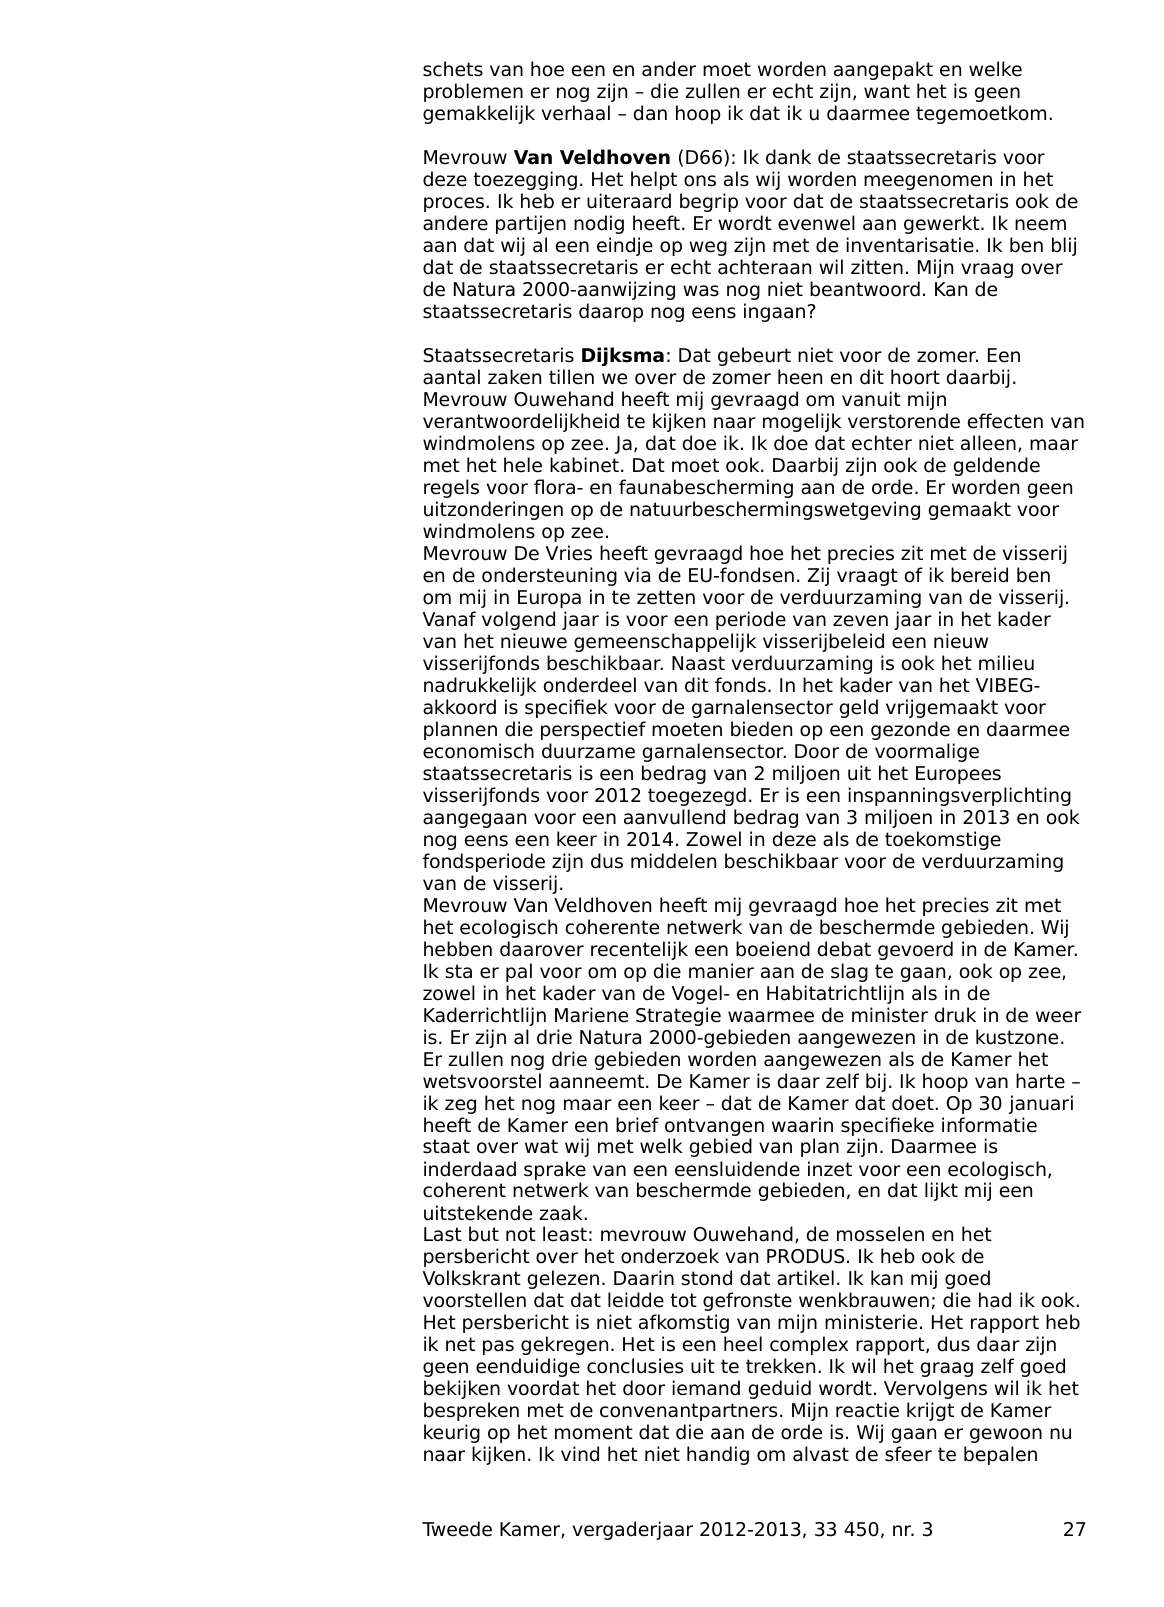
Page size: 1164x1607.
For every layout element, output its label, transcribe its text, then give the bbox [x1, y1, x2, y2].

text Mevrouw Van Veldhoven heeft mij gevraagd hoe het precies zit met het ecologisch coherente netwerk van de beschermde gebieden. Wij hebben daarover recentelijk een boeiend debat gevoerd in de Kamer. Ik sta er pal voor om op die manier aan de slag te gaan, ook op zee, zowel in het kader van de Vogel- en Habitatrichtlijn als in de Kaderrichtlijn Mariene Strategie waarmee de minister druk in de weer is. Er zijn al drie Natura 2000-gebieden aangewezen in de kustzone. Er zullen nog drie gebieden worden aangewezen als de Kamer het wetsvoorstel aanneemt. De Kamer is daar zelf bij. Ik hoop van harte – ik zeg het nog maar een keer – dat de Kamer dat doet. Op 30 januari heeft de Kamer een brief ontvangen waarin specifieke informatie staat over wat wij met welk gebied van plan zijn. Daarmee is inderdaad sprake van een eensluidende inzet voor een ecologisch, coherent netwerk van beschermde gebieden, en dat lijkt mij een uitstekende zaak. [422, 895, 1087, 1224]
text schets van hoe een en ander moet worden aangepakt en welke problemen er nog zijn – die zullen er echt zijn, want het is geen gemakkelijk verhaal – dan hoop ik dat ik u daarmee tegemoetkom. [422, 59, 1087, 125]
text Staatssecretaris Dijksma: Dat gebeurt niet voor de zomer. Een aantal zaken tillen we over de zomer heen en dit hoort daarbij. [422, 345, 1087, 389]
text Mevrouw De Vries heeft gevraagd hoe het precies zit met de visserij en de ondersteuning via de EU-fondsen. Zij vraagt of ik bereid ben om mij in Europa in te zetten voor de verduurzaming van de visserij. Vanaf volgend jaar is voor een periode van zeven jaar in het kader van het nieuwe gemeenschappelijk visserijbeleid een nieuw visserijfonds beschikbaar. Naast verduurzaming is ook het milieu nadrukkelijk onderdeel van dit fonds. In het kader van het VIBEG-akkoord is specifiek voor de garnalensector geld vrijgemaakt voor plannen die perspectief moeten bieden op een gezonde en daarmee economisch duurzame garnalensector. Door de voormalige staatssecretaris is een bedrag van 2 miljoen uit het Europees visserijfonds voor 2012 toegezegd. Er is een inspanningsverplichting aangegaan voor een aanvullend bedrag van 3 miljoen in 2013 en ook nog eens een keer in 2014. Zowel in deze als de toekomstige fondsperiode zijn dus middelen beschikbaar voor de verduurzaming van de visserij. [422, 543, 1087, 895]
text Last but not least: mevrouw Ouwehand, de mosselen en het persbericht over het onderzoek van PRODUS. Ik heb ook de Volkskrant gelezen. Daarin stond dat artikel. Ik kan mij goed voorstellen dat dat leidde tot gefronste wenkbrauwen; die had ik ook. Het persbericht is niet afkomstig van mijn ministerie. Het rapport heb ik net pas gekregen. Het is een heel complex rapport, dus daar zijn geen eenduidige conclusies uit te trekken. Ik wil het graag zelf goed bekijken voordat het door iemand geduid wordt. Vervolgens wil ik het bespreken met de convenantpartners. Mijn reactie krijgt de Kamer keurig op het moment dat die aan de orde is. Wij gaan er gewoon nu naar kijken. Ik vind het niet handig om alvast de sfeer te bepalen [422, 1224, 1087, 1466]
text Mevrouw Ouwehand heeft mij gevraagd om vanuit mijn verantwoordelijkheid te kijken naar mogelijk verstorende effecten van windmolens op zee. Ja, dat doe ik. Ik doe dat echter niet alleen, maar met het hele kabinet. Dat moet ook. Daarbij zijn ook de geldende regels voor flora- en faunabescherming aan de orde. Er worden geen uitzonderingen op de natuurbeschermingswetgeving gemaakt voor windmolens op zee. [422, 389, 1087, 543]
text Mevrouw Van Veldhoven (D66): Ik dank de staatssecretaris voor deze toezegging. Het helpt ons als wij worden meegenomen in het proces. Ik heb er uiteraard begrip voor dat de staatssecretaris ook de andere partijen nodig heeft. Er wordt evenwel aan gewerkt. Ik neem aan dat wij al een eindje op weg zijn met de inventarisatie. Ik ben blij dat de staatssecretaris er echt achteraan wil zitten. Mijn vraag over de Natura 2000-aanwijzing was nog niet beantwoord. Kan de staatssecretaris daarop nog eens ingaan? [422, 147, 1087, 323]
